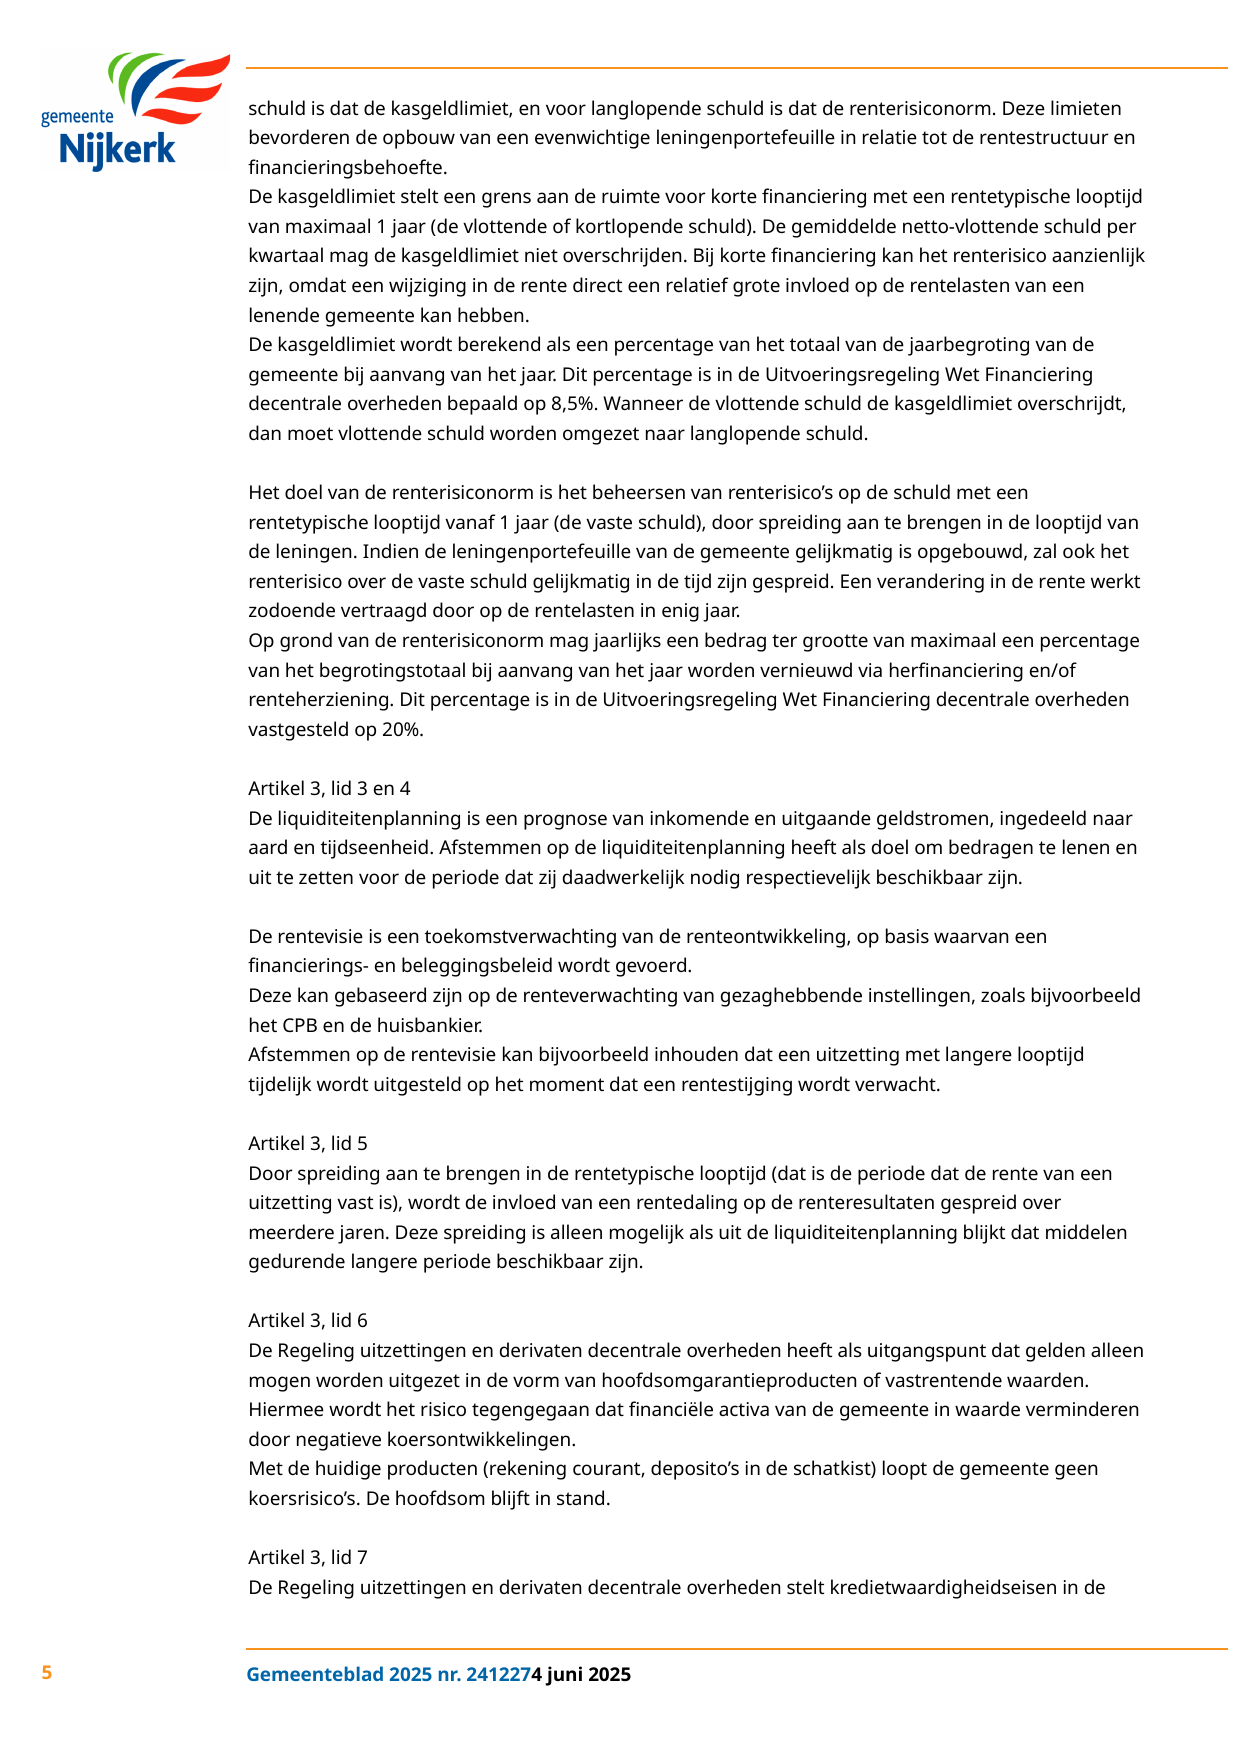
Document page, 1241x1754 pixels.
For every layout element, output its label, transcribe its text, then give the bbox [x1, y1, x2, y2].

text Artikel 3, lid 6 [248, 1308, 1152, 1333]
text Afstemmen op de rentevisie kan bijvoorbeeld inhouden dat een uitzetting met langere looptijd tijdelijk wordt uitgesteld op het moment dat een rentestijging wordt verwacht. [248, 1041, 1152, 1097]
text Deze kan gebaseerd zijn op de renteverwachting van gezaghebbende instellingen, zoals bijvoorbeeld het CPB en de huisbankier. [248, 982, 1152, 1038]
text De rentevisie is een toekomstverwachting van de renteontwikkeling, op basis waarvan een financierings- en beleggingsbeleid wordt gevoerd. [248, 923, 1152, 978]
text De Regeling uitzettingen en derivaten decentrale overheden stelt kredietwaardigheidseisen in de [248, 1574, 1152, 1600]
text Door spreiding aan te brengen in de rentetypische looptijd (dat is de periode dat de rente van een uitzetting vast is), wordt de invloed van een rentedaling op de renteresultaten gespreid over meerdere jaren. Deze spreiding is alleen mogelijk als uit de liquiditeitenplanning blijkt dat middelen gedurende langere periode beschikbaar zijn. [248, 1160, 1152, 1274]
text schuld is dat de kasgeldlimiet, en voor langlopende schuld is dat de renterisiconorm. Deze limieten bevorderen de opbouw van een evenwichtige leningenportefeuille in relatie tot de rentestructuur en financieringsbehoefte. [248, 95, 1152, 180]
text Het doel van de renterisiconorm is het beheersen van renterisico’s op de schuld met een rentetypische looptijd vanaf 1 jaar (de vaste schuld), door spreiding aan te brengen in de looptijd van de leningen. Indien de leningenportefeuille van de gemeente gelijkmatig is opgebouwd, zal ook het renterisico over de vaste schuld gelijkmatig in de tijd zijn gespreid. Een verandering in de rente werkt zodoende vertraagd door op de rentelasten in enig jaar. [248, 479, 1152, 623]
text Op grond van de renterisiconorm mag jaarlijks een bedrag ter grootte van maximaal een percentage van het begrotingstotaal bij aanvang van het jaar worden vernieuwd via herfinanciering en/of renteherziening. Dit percentage is in de Uitvoeringsregeling Wet Financiering decentrale overheden vastgesteld op 20%. [248, 627, 1152, 742]
text Artikel 3, lid 5 [248, 1130, 1152, 1156]
text De kasgeldlimiet stelt een grens aan de ruimte voor korte financiering met een rentetypische looptijd van maximaal 1 jaar (de vlottende of kortlopende schuld). De gemiddelde netto-vlottende schuld per kwartaal mag de kasgeldlimiet niet overschrijden. Bij korte financiering kan het renterisico aanzienlijk zijn, omdat een wijziging in de rente direct een relatief grote invloed op de rentelasten van een lenende gemeente kan hebben. [248, 183, 1152, 328]
text Artikel 3, lid 3 en 4 [248, 775, 1152, 801]
text De kasgeldlimiet wordt berekend als een percentage van het totaal van de jaarbegroting van de gemeente bij aanvang van het jaar. Dit percentage is in de Uitvoeringsregeling Wet Financiering decentrale overheden bepaald op 8,5%. Wanneer de vlottende schuld de kasgeldlimiet overschrijdt, dan moet vlottende schuld worden omgezet naar langlopende schuld. [248, 331, 1152, 446]
text De liquiditeitenplanning is een prognose van inkomende en uitgaande geldstromen, ingedeeld naar aard en tijdseenheid. Afstemmen op de liquiditeitenplanning heeft als doel om bedragen te lenen en uit te zetten voor de periode dat zij daadwerkelijk nodig respectievelijk beschikbaar zijn. [248, 805, 1152, 890]
picture [41, 47, 231, 172]
text Artikel 3, lid 7 [248, 1544, 1152, 1570]
text De Regeling uitzettingen en derivaten decentrale overheden heeft als uitgangspunt dat gelden alleen mogen worden uitgezet in de vorm van hoofdsomgarantieproducten of vastrentende waarden. Hiermee wordt het risico tegengegaan dat financiële activa van de gemeente in waarde verminderen door negatieve koersontwikkelingen. [248, 1337, 1152, 1452]
text Met de huidige producten (rekening courant, deposito’s in de schatkist) loopt de gemeente geen koersrisico’s. De hoofdsom blijft in stand. [248, 1456, 1152, 1511]
